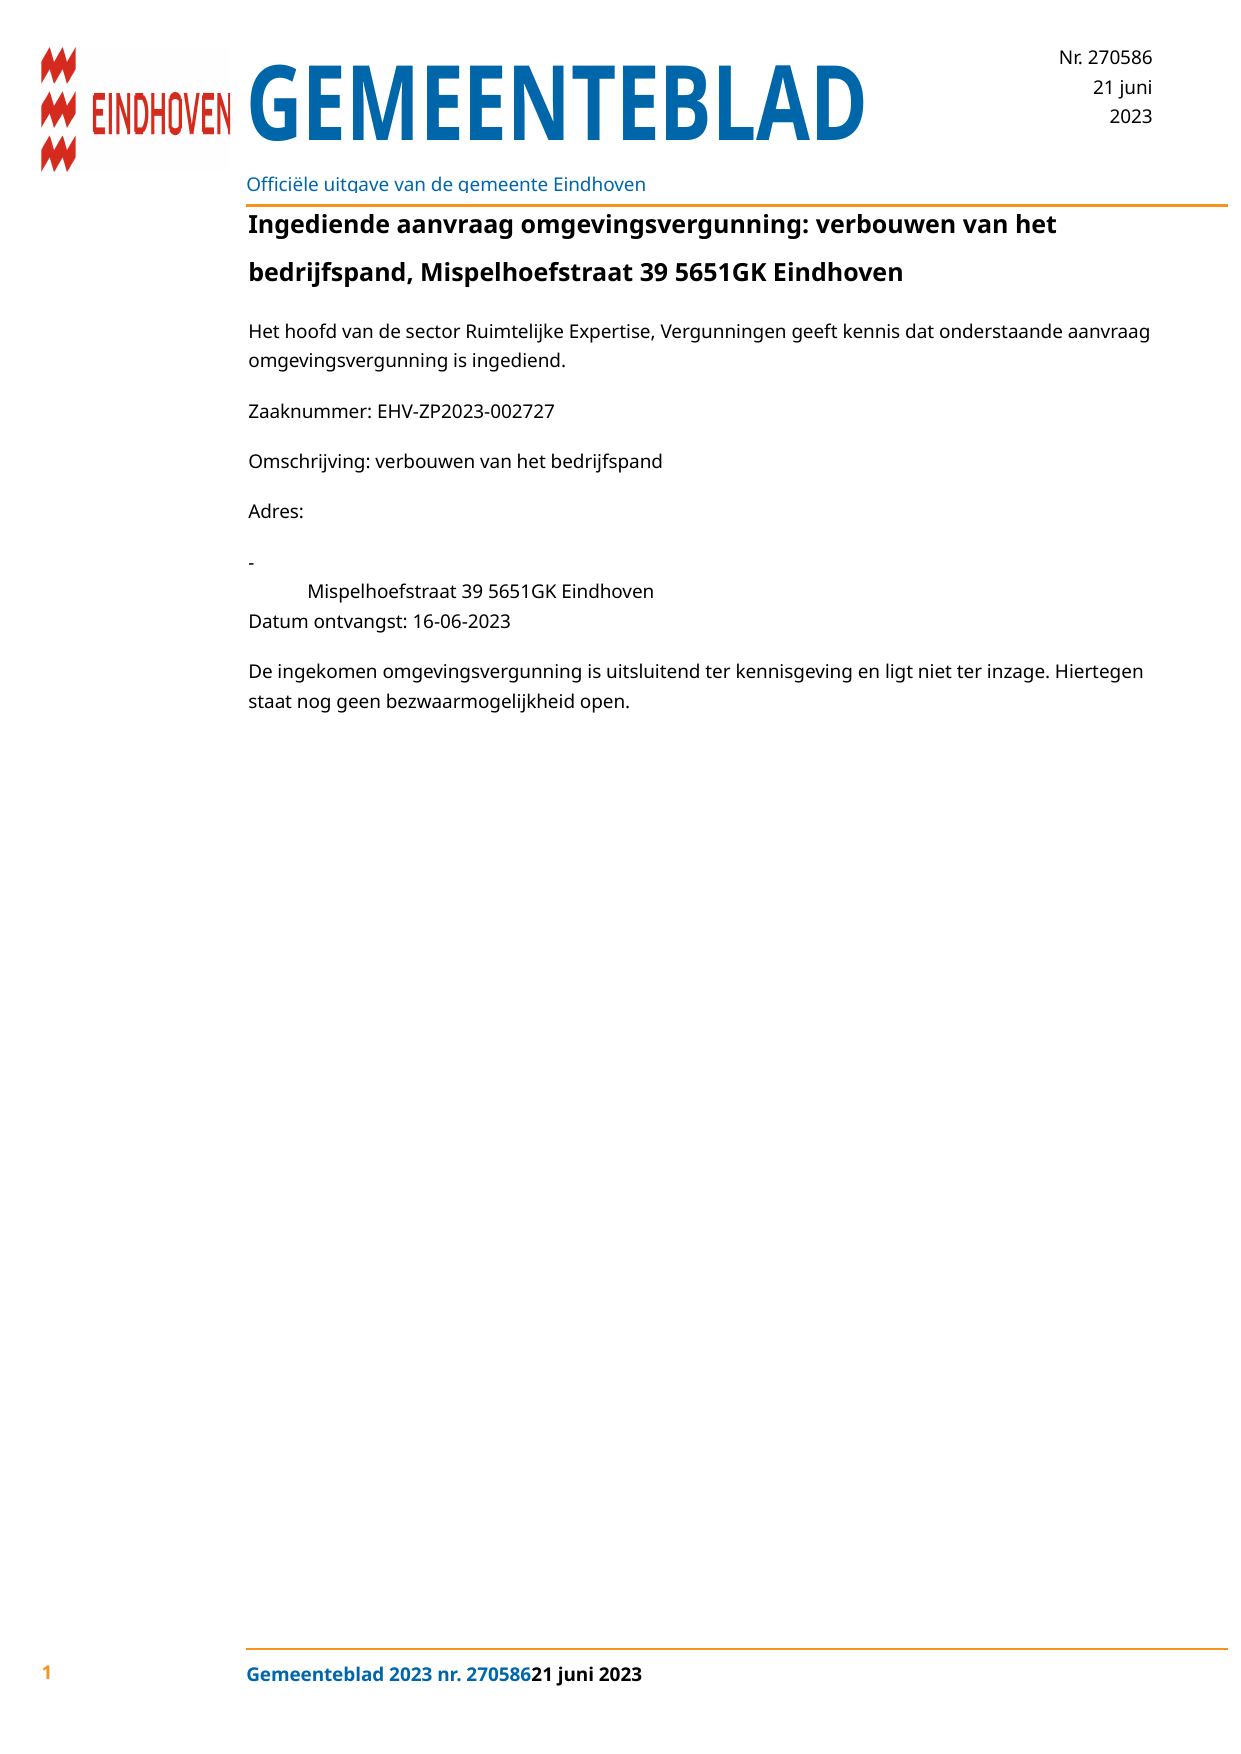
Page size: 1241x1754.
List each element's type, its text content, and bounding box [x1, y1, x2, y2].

text Omschrijving: verbouwen van het bedrijfspand [248, 448, 1152, 474]
text Het hoofd van de sector Ruimtelijke Expertise, Vergunningen geeft kennis dat onderstaande aanvraag omgevingsvergunning is ingediend. [248, 318, 1152, 373]
text Zaaknummer: EHV-ZP2023-002727 [248, 398, 1152, 424]
text Datum ontvangst: 16-06-2023 [248, 608, 1152, 634]
text Ingediende aanvraag omgevingsvergunning: verbouwen van het bedrijfspand, Mispelhoefstraat 39 5651GK Eindhoven [248, 207, 1152, 288]
picture [41, 47, 231, 172]
text Adres: [248, 499, 1152, 524]
list Mispelhoefstraat 39 5651GK Eindhoven [248, 579, 1152, 604]
text De ingekomen omgevingsvergunning is uitsluitend ter kennisgeving en ligt niet ter inzage. Hiertegen staat nog geen bezwaarmogelijkheid open. [248, 659, 1152, 714]
